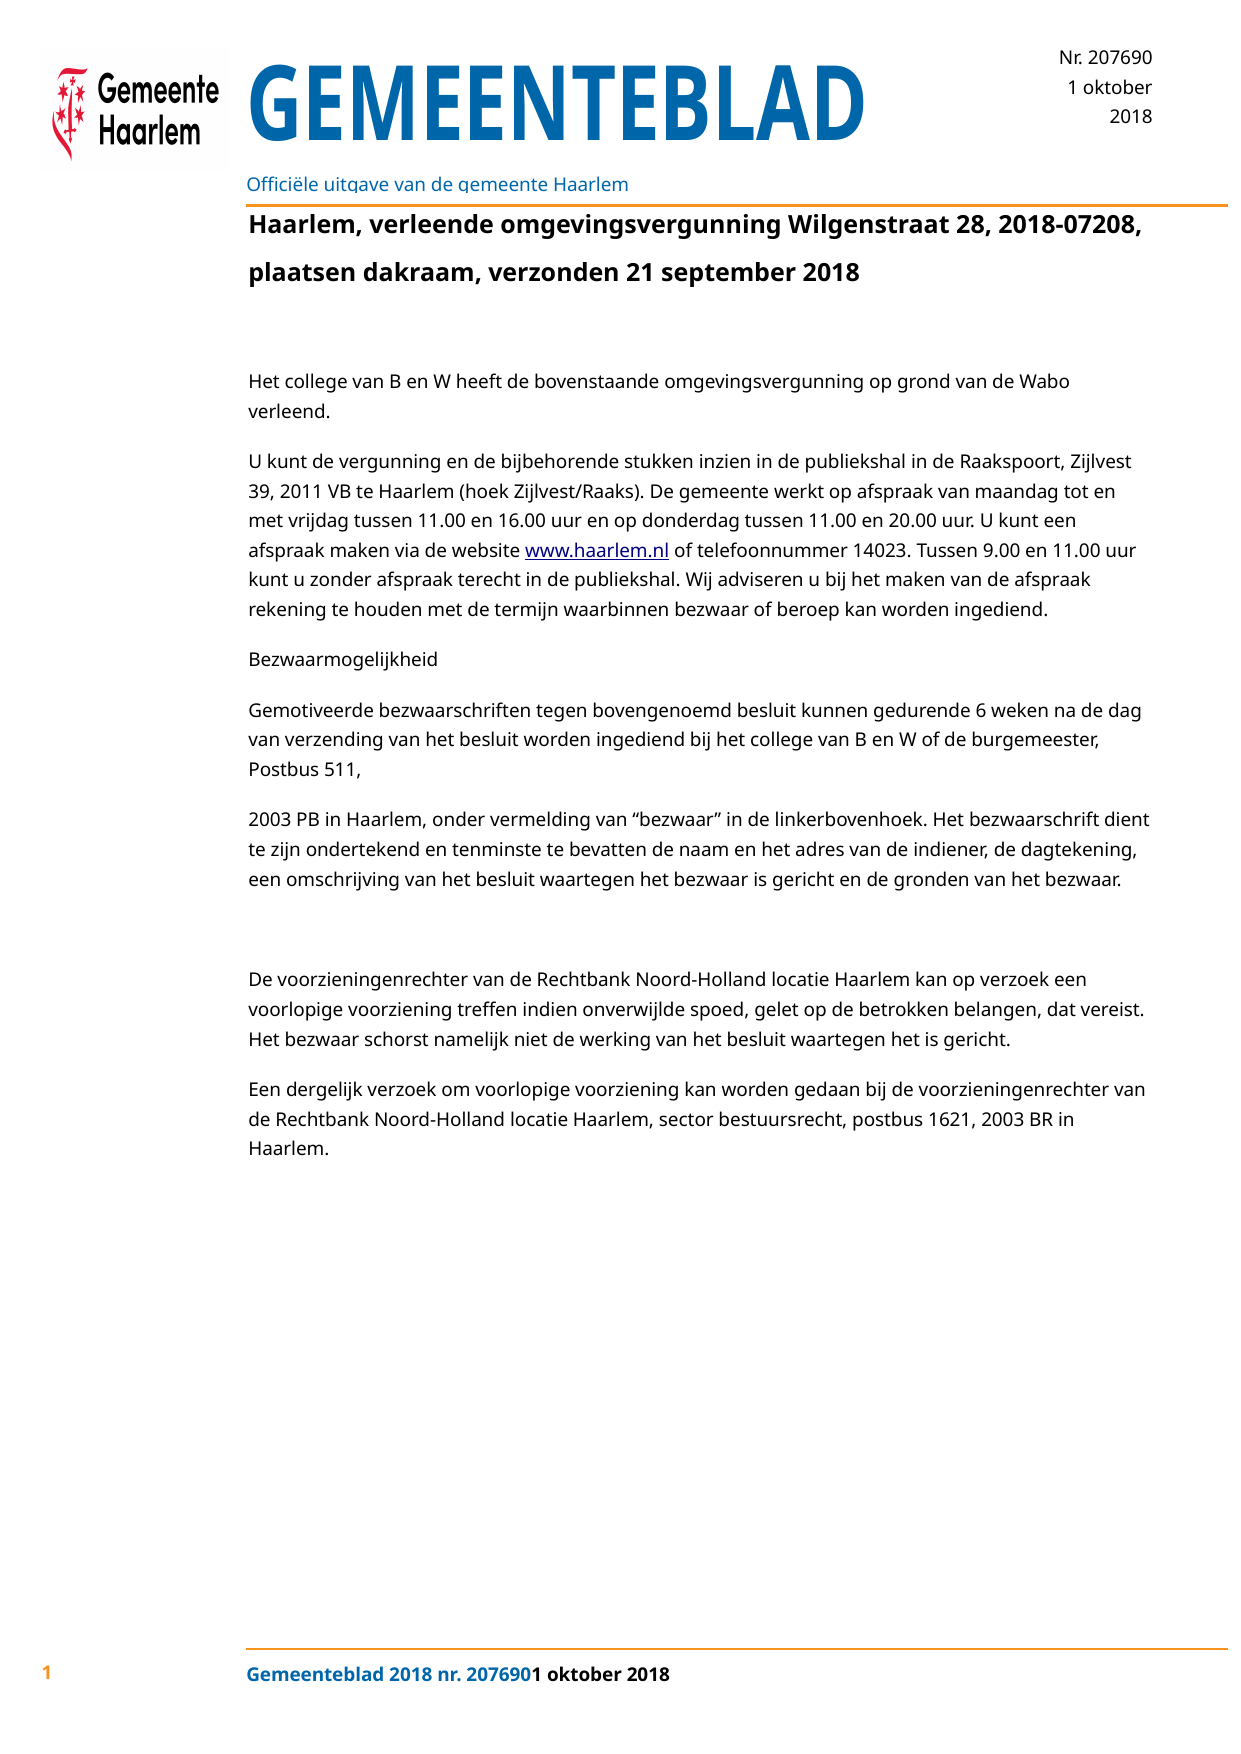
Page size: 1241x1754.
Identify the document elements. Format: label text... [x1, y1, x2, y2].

text Gemotiveerde bezwaarschriften tegen bovengenoemd besluit kunnen gedurende 6 weken na de dag van verzending van het besluit worden ingediend bij het college van B en W of de burgemeester, Postbus 511, [248, 697, 1152, 782]
text Een dergelijk verzoek om voorlopige voorziening kan worden gedaan bij de voorzieningenrechter van de Rechtbank Noord-Holland locatie Haarlem, sector bestuursrecht, postbus 1621, 2003 BR in Haarlem. [248, 1076, 1152, 1161]
text U kunt de vergunning en de bijbehorende stukken inzien in de publiekshal in de Raakspoort, Zijlvest 39, 2011 VB te Haarlem (hoek Zijlvest/Raaks). De gemeente werkt op afspraak van maandag tot en met vrijdag tussen 11.00 en 16.00 uur en op donderdag tussen 11.00 en 20.00 uur. U kunt een afspraak maken via de website www.haarlem.nl of telefoonnummer 14023. Tussen 9.00 en 11.00 uur kunt u zonder afspraak terecht in de publiekshal. Wij adviseren u bij het maken van de afspraak rekening te houden met de termijn waarbinnen bezwaar of beroep kan worden ingediend. [248, 448, 1152, 622]
picture [41, 47, 231, 172]
text Bezwaarmogelijkheid [248, 647, 1152, 672]
text Het college van B en W heeft de bovenstaande omgevingsvergunning op grond van de Wabo verleend. [248, 368, 1152, 424]
text Haarlem, verleende omgevingsvergunning Wilgenstraat 28, 2018-07208, plaatsen dakraam, verzonden 21 september 2018 [248, 207, 1152, 288]
text 2003 PB in Haarlem, onder vermelding van “bezwaar” in de linkerbovenhoek. Het bezwaarschrift dient te zijn ondertekend en tenminste te bevatten de naam en het adres van de indiener, de dagtekening, een omschrijving van het besluit waartegen het bezwaar is gericht en de gronden van het bezwaar. [248, 807, 1152, 892]
text De voorzieningenrechter van de Rechtbank Noord-Holland locatie Haarlem kan op verzoek een voorlopige voorziening treffen indien onverwijlde spoed, gelet op de betrokken belangen, dat vereist. Het bezwaar schorst namelijk niet de werking van het besluit waartegen het is gericht. [248, 967, 1152, 1052]
